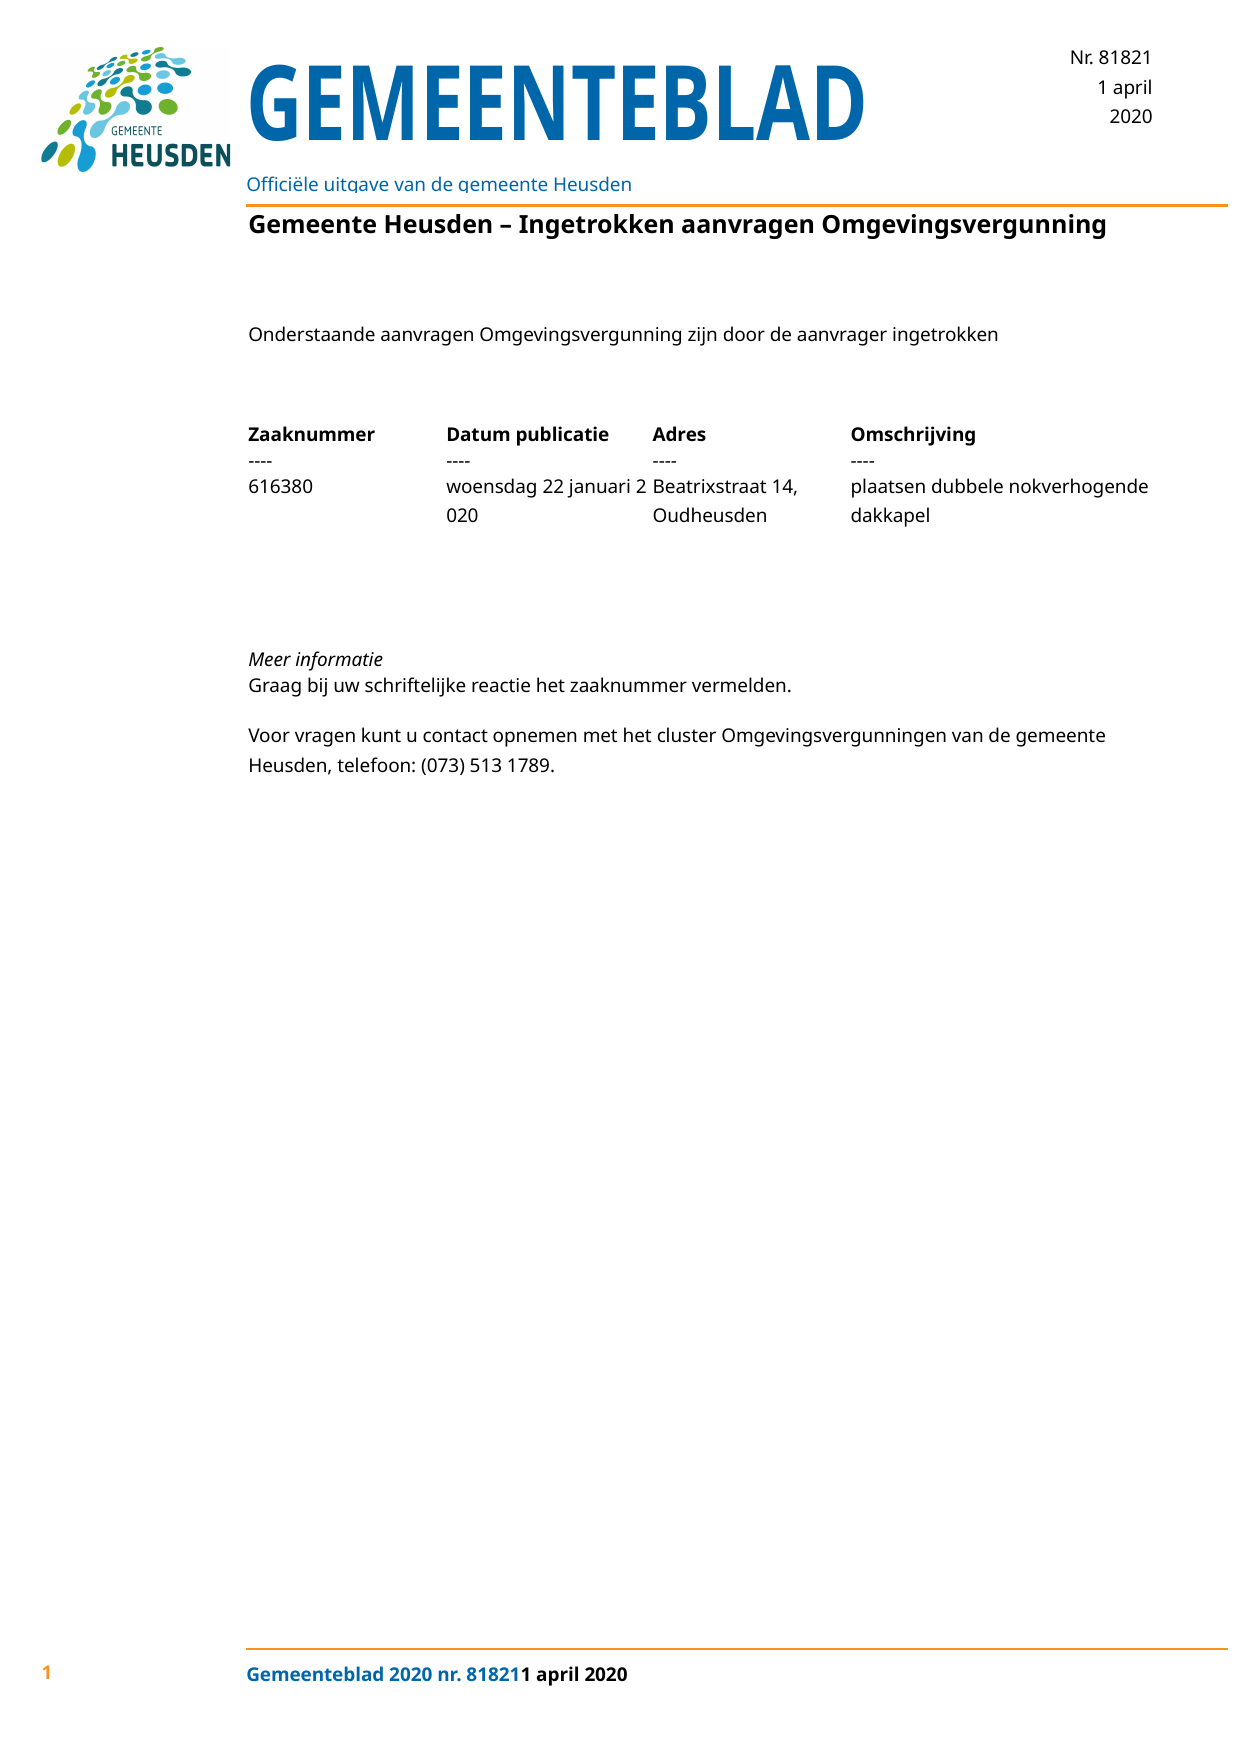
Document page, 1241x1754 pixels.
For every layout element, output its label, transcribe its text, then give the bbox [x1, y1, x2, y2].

picture [41, 47, 231, 172]
table_cell plaatsen dubbele nokverhogende dakkapel [850, 473, 1152, 528]
table_header Zaaknummer [248, 422, 446, 447]
table_cell ---- [653, 448, 850, 473]
table_cell ---- [446, 448, 652, 473]
table_cell 616380 [248, 473, 446, 528]
table_cell ---- [850, 448, 1152, 473]
text Graag bij uw schriftelijke reactie het zaaknummer vermelden. [248, 672, 1152, 697]
text Meer informatie [248, 646, 1152, 672]
table_cell ---- [248, 448, 446, 473]
table_cell Beatrixstraat 14, Oudheusden [653, 473, 850, 528]
text Voor vragen kunt u contact opnemen met het cluster Omgevingsvergunningen van de gemeente Heusden, telefoon: (073) 513 1789. [248, 722, 1152, 777]
table_header Adres [653, 422, 850, 447]
table_header Datum publicatie [446, 422, 652, 447]
table_header Omschrijving [850, 422, 1152, 447]
text Gemeente Heusden – Ingetrokken aanvragen Omgevingsvergunning [248, 207, 1152, 241]
table_cell woensdag 22 januari 2020 [446, 473, 652, 528]
text Onderstaande aanvragen Omgevingsvergunning zijn door de aanvrager ingetrokken [248, 321, 1152, 346]
